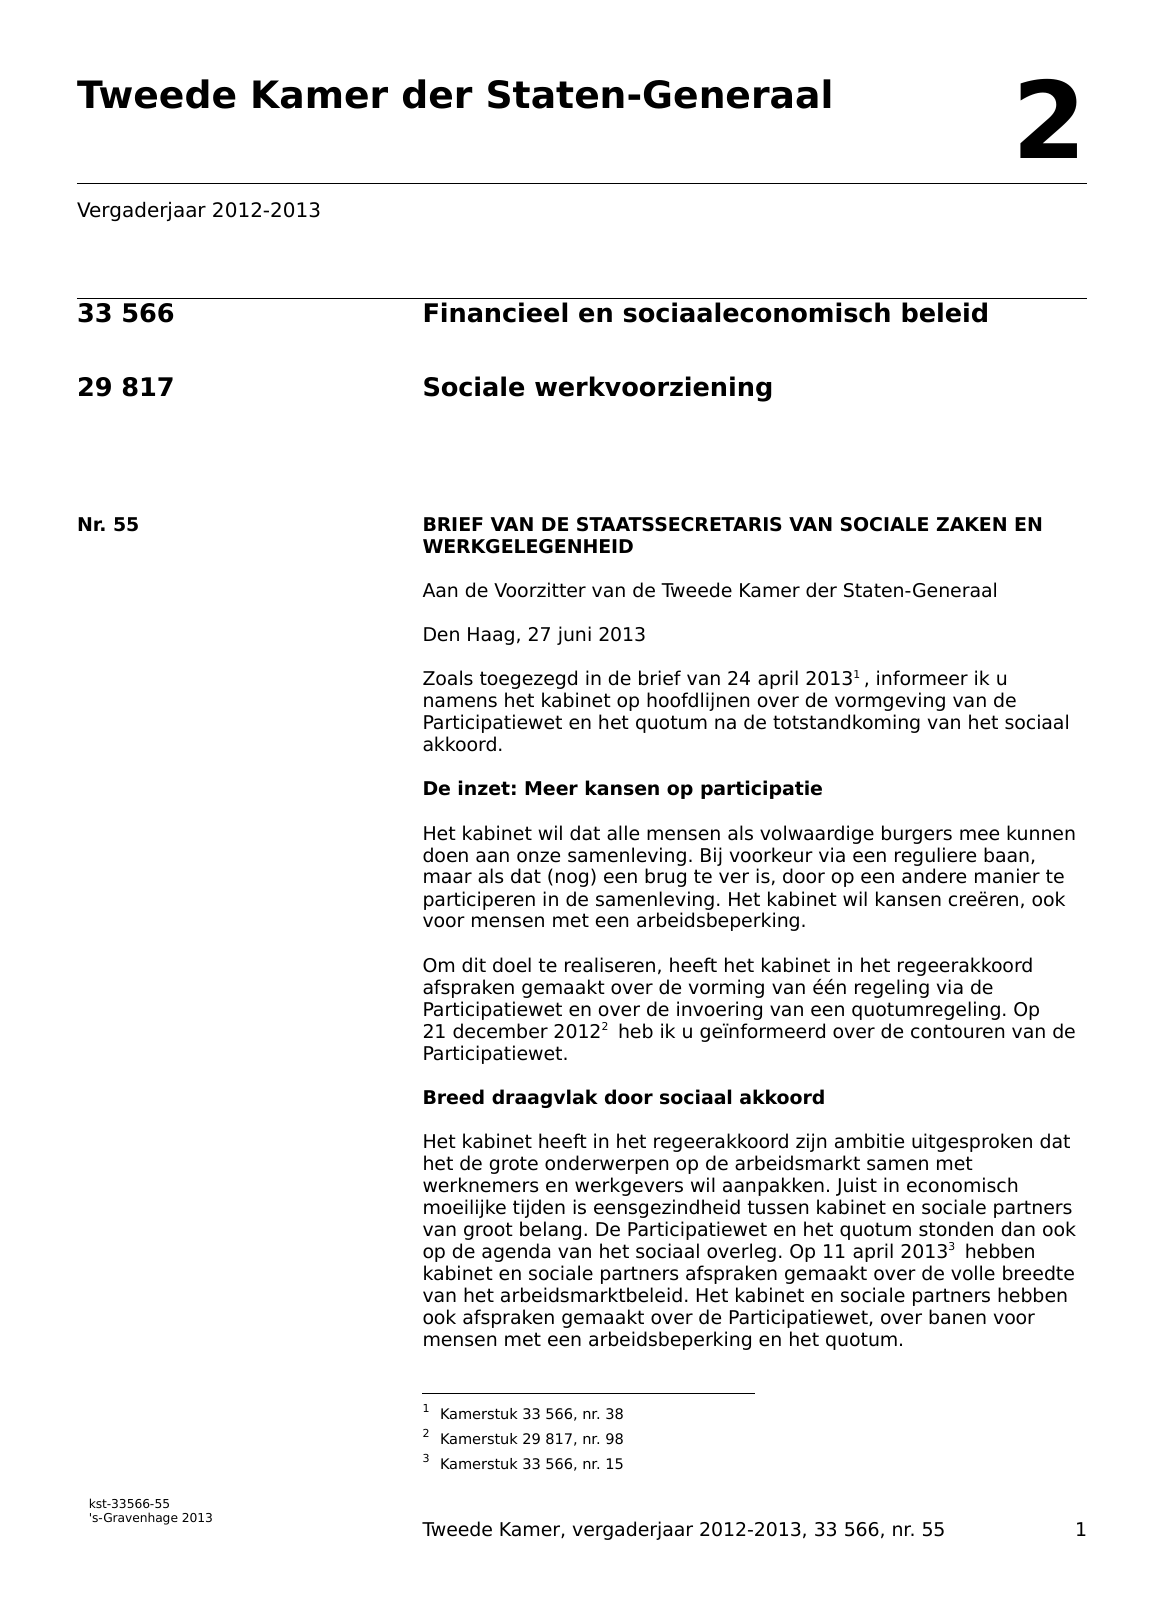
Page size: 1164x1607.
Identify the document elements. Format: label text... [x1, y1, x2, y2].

table_header 2 [886, 59, 1087, 183]
text Om dit doel te realiseren, heeft het kabinet in het regeerakkoord afspraken gemaakt over de vorming van één regeling via de Participatiewet en over de invoering van een quotumregeling. Op 21 december 2012 heb ik u geïnformeerd over de contouren van de Participatiewet. [422, 954, 1087, 1064]
text Kamerstuk 29 817, nr. 98 [422, 1427, 1087, 1449]
text Zoals toegezegd in de brief van 24 april 2013, informeer ik u namens het kabinet op hoofdlijnen over de vormgeving van de Participatiewet en het quotum na de totstandkoming van het sociaal akkoord. [422, 668, 1087, 756]
text Kamerstuk 33 566, nr. 15 [422, 1452, 1087, 1474]
text 's-Gravenhage 2013 [88, 1511, 323, 1525]
subtitle Breed draagvlak door sociaal akkoord [422, 1087, 1087, 1109]
text Aan de Voorzitter van de Tweede Kamer der Staten-Generaal [422, 580, 1087, 602]
text Kamerstuk 33 566, nr. 38 [422, 1402, 1087, 1424]
subtitle Nr. 55 BRIEF VAN DE STAATSSECRETARIS VAN SOCIALE ZAKEN EN WERKGELEGENHEID [77, 514, 1087, 558]
text Den Haag, 27 juni 2013 [422, 624, 1087, 646]
table_cell Vergaderjaar 2012-2013 [77, 184, 1087, 298]
subtitle De inzet: Meer kansen op participatie [422, 778, 1087, 800]
text Het kabinet wil dat alle mensen als volwaardige burgers mee kunnen doen aan onze samenleving. Bij voorkeur via een reguliere baan, maar als dat (nog) een brug te ver is, door op een andere manier te participeren in de samenleving. Het kabinet wil kansen creëren, ook voor mensen met een arbeidsbeperking. [422, 822, 1087, 932]
subtitle 29 817 Sociale werkvoorziening [77, 373, 1087, 403]
table_header Tweede Kamer der Staten-Generaal [77, 59, 886, 183]
subtitle 33 566 Financieel en sociaaleconomisch beleid [77, 299, 1087, 329]
text kst-33566-55 [88, 1497, 323, 1511]
text Het kabinet heeft in het regeerakkoord zijn ambitie uitgesproken dat het de grote onderwerpen op de arbeidsmarkt samen met werknemers en werkgevers wil aanpakken. Juist in economisch moeilijke tijden is eensgezindheid tussen kabinet en sociale partners van groot belang. De Participatiewet en het quotum stonden dan ook op de agenda van het sociaal overleg. Op 11 april 2013 hebben kabinet en sociale partners afspraken gemaakt over de volle breedte van het arbeidsmarktbeleid. Het kabinet en sociale partners hebben ook afspraken gemaakt over de Participatiewet, over banen voor mensen met een arbeidsbeperking en het quotum. [422, 1131, 1087, 1351]
